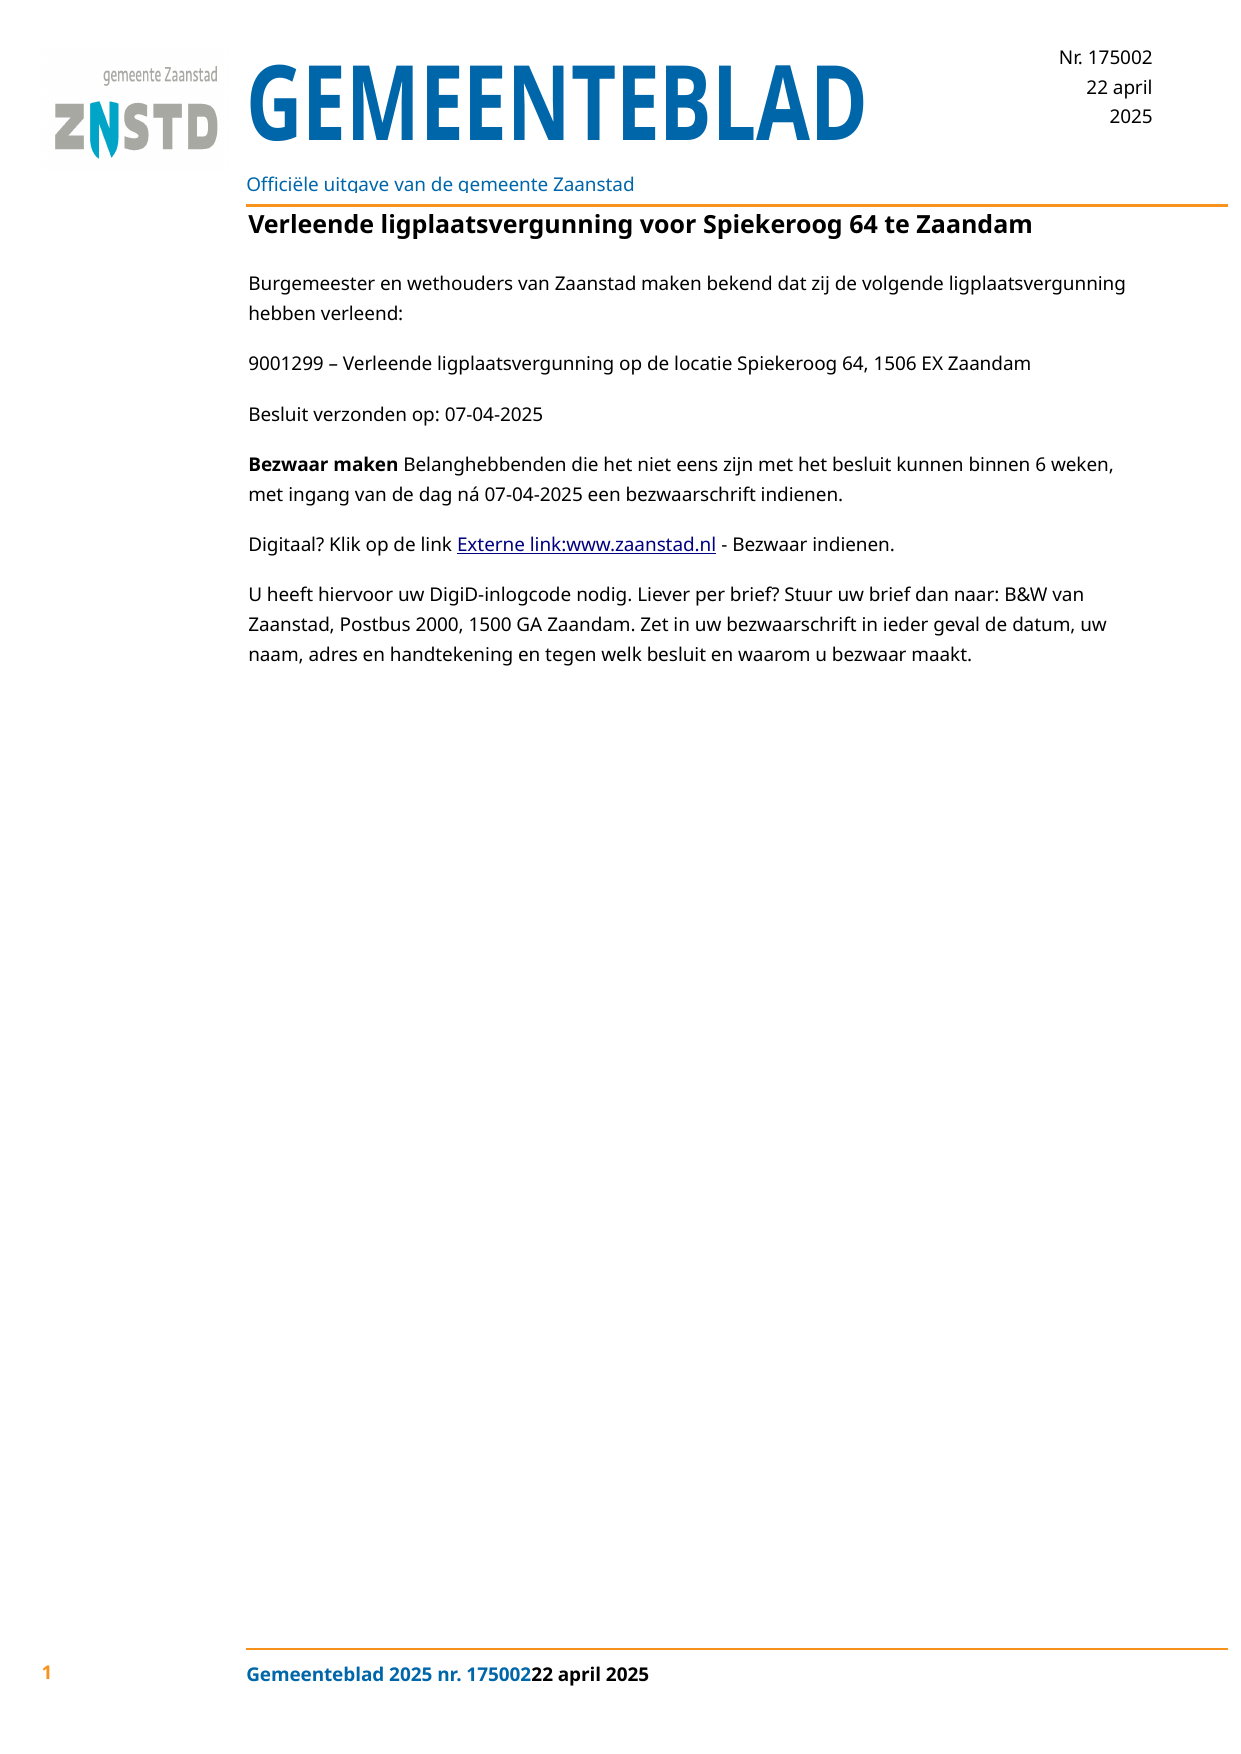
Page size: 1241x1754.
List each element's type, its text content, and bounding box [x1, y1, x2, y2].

text Digitaal? Klik op de link Externe link:www.zaanstad.nl - Bezwaar indienen. [248, 531, 1152, 557]
picture [41, 47, 231, 172]
text U heeft hiervoor uw DigiD-inlogcode nodig. Liever per brief? Stuur uw brief dan naar: B&W van Zaanstad, Postbus 2000, 1500 GA Zaandam. Zet in uw bezwaarschrift in ieder geval de datum, uw naam, adres en handtekening en tegen welk besluit en waarom u bezwaar maakt. [248, 582, 1152, 666]
text Burgemeester en wethouders van Zaanstad maken bekend dat zij de volgende ligplaatsvergunning hebben verleend: [248, 270, 1152, 326]
text Bezwaar maken Belanghebbenden die het niet eens zijn met het besluit kunnen binnen 6 weken, met ingang van de dag ná 07-04-2025 een bezwaarschrift indienen. [248, 451, 1152, 506]
text Besluit verzonden op: 07-04-2025 [248, 401, 1152, 426]
text 9001299 – Verleende ligplaatsvergunning op de locatie Spiekeroog 64, 1506 EX Zaandam [248, 350, 1152, 376]
text Verleende ligplaatsvergunning voor Spiekeroog 64 te Zaandam [248, 207, 1152, 241]
